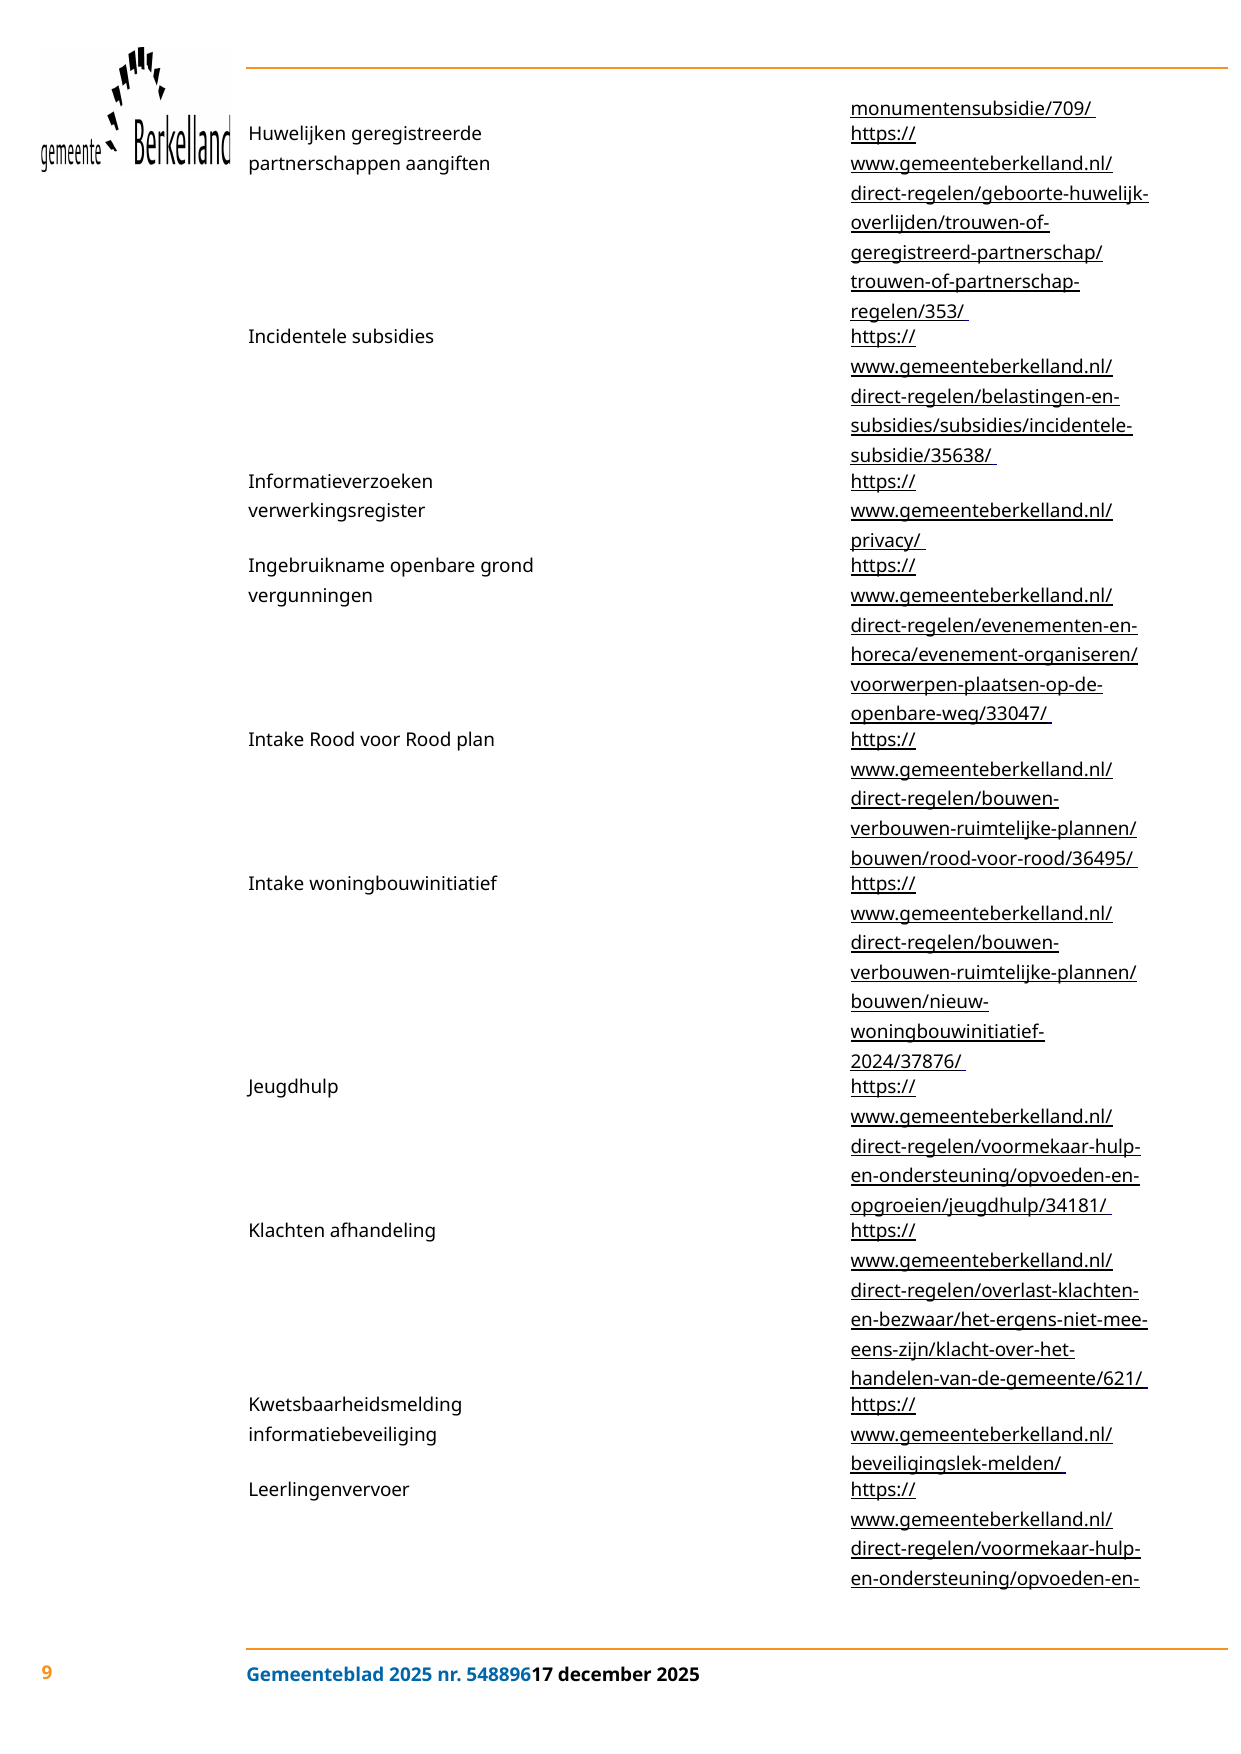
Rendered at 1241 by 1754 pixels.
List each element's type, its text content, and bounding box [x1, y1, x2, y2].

table_cell [549, 553, 850, 726]
table_cell https://www.gemeenteberkelland.nl/direct-regelen/bouwen-verbouwen-ruimtelijke-plannen/bouwen/rood-voor-rood/36495/ [850, 726, 1152, 870]
table_cell [549, 870, 850, 1074]
table_cell [549, 1218, 850, 1391]
table_cell Informatieverzoeken verwerkingsregister [248, 468, 549, 553]
table_cell https://www.gemeenteberkelland.nl/direct-regelen/geboorte-huwelijk-overlijden/trouwen-of-geregistreerd-partnerschap/trouwen-of-partnerschap-regelen/353/ [850, 121, 1152, 324]
table_cell https://www.gemeenteberkelland.nl/direct-regelen/voormekaar-hulp-en-ondersteuning/opvoeden-en-opgroeien/jeugdhulp/34181/ [850, 1074, 1152, 1218]
table_cell [549, 95, 850, 121]
table_cell [248, 95, 549, 121]
table_cell https://www.gemeenteberkelland.nl/direct-regelen/voormekaar-hulp-en-ondersteuning/opvoeden-en- [850, 1476, 1152, 1591]
table_cell [549, 1476, 850, 1591]
table_cell Leerlingenvervoer [248, 1476, 549, 1591]
table_cell [549, 121, 850, 324]
table_cell Jeugdhulp [248, 1074, 549, 1218]
table_cell Intake Rood voor Rood plan [248, 726, 549, 870]
table_cell [549, 324, 850, 468]
table_cell Klachten afhandeling [248, 1218, 549, 1391]
table_cell https://www.gemeenteberkelland.nl/direct-regelen/evenementen-en-horeca/evenement-organiseren/voorwerpen-plaatsen-op-de-openbare-weg/33047/ [850, 553, 1152, 726]
table_cell [549, 468, 850, 553]
table_cell Huwelijken geregistreerde partnerschappen aangiften [248, 121, 549, 324]
table_cell https://www.gemeenteberkelland.nl/direct-regelen/belastingen-en-subsidies/subsidies/incidentele-subsidie/35638/ [850, 324, 1152, 468]
table_cell [549, 1074, 850, 1218]
table_cell https://www.gemeenteberkelland.nl/beveiligingslek-melden/ [850, 1391, 1152, 1476]
table_cell https://www.gemeenteberkelland.nl/privacy/ [850, 468, 1152, 553]
table_cell [549, 726, 850, 870]
table_cell Ingebruikname openbare grond vergunningen [248, 553, 549, 726]
table_cell [549, 1391, 850, 1476]
table_cell Intake woningbouwinitiatief [248, 870, 549, 1074]
table_cell https://www.gemeenteberkelland.nl/direct-regelen/overlast-klachten-en-bezwaar/het-ergens-niet-mee-eens-zijn/klacht-over-het-handelen-van-de-gemeente/621/ [850, 1218, 1152, 1391]
picture [41, 47, 231, 172]
table_cell Incidentele subsidies [248, 324, 549, 468]
table_cell Kwetsbaarheidsmelding informatiebeveiliging [248, 1391, 549, 1476]
table_cell https://www.gemeenteberkelland.nl/direct-regelen/bouwen-verbouwen-ruimtelijke-plannen/bouwen/nieuw-woningbouwinitiatief-2024/37876/ [850, 870, 1152, 1074]
table_cell monumentensubsidie/709/ [850, 95, 1152, 121]
